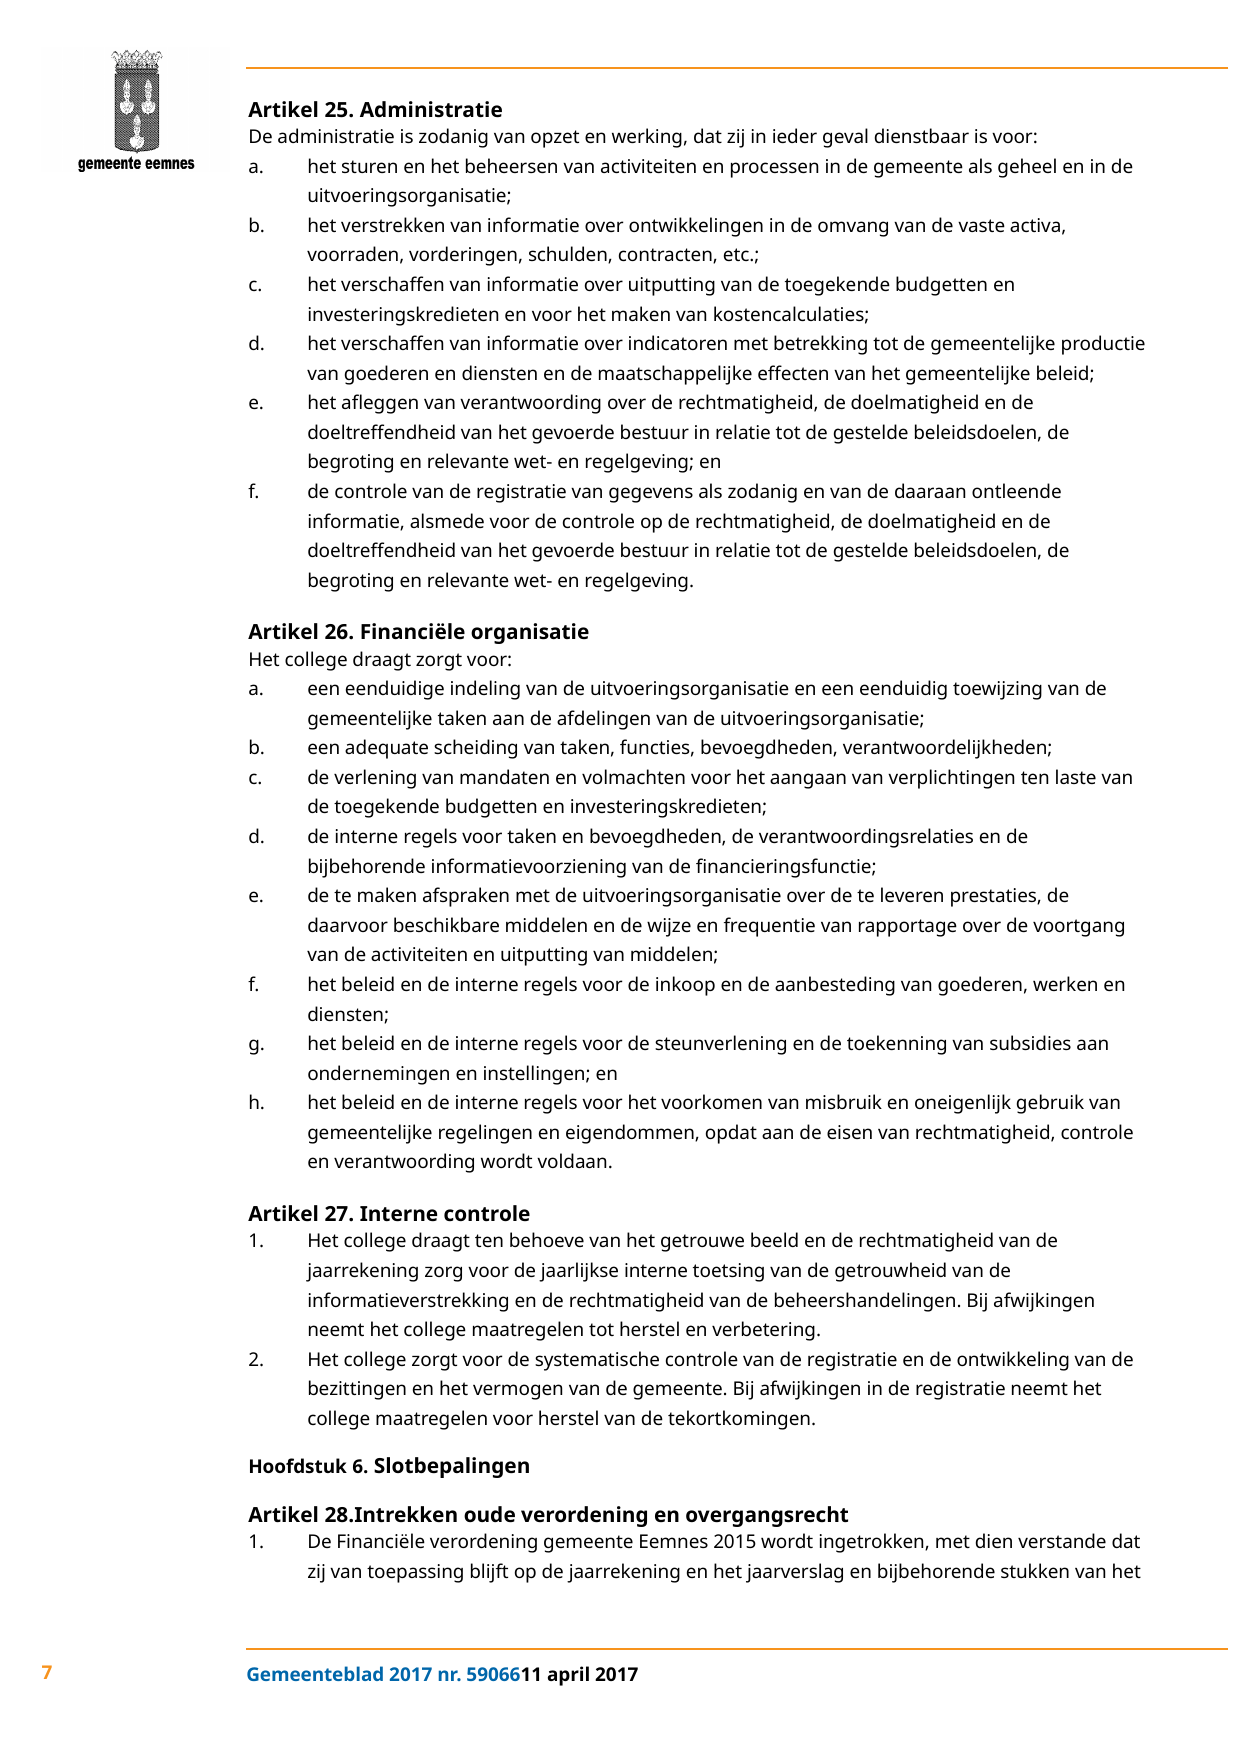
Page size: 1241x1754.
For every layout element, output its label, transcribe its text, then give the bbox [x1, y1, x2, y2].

list het verstrekken van informatie over ontwikkelingen in de omvang van de vaste activa, voorraden, vorderingen, schulden, contracten, etc.; [248, 212, 1152, 267]
list De Financiële verordening gemeente Eemnes 2015 wordt ingetrokken, met dien verstande dat zij van toepassing blijft op de jaarrekening en het jaarverslag en bijbehorende stukken van het [248, 1528, 1152, 1584]
list het sturen en het beheersen van activiteiten en processen in de gemeente als geheel en in de uitvoeringsorganisatie; [248, 153, 1152, 208]
list de controle van de registratie van gegevens als zodanig en van de daaraan ontleende informatie, alsmede voor de controle op de rechtmatigheid, de doelmatigheid en de doeltreffendheid van het gevoerde bestuur in relatie tot de gestelde beleidsdoelen, de begroting en relevante wet- en regelgeving. [248, 478, 1152, 593]
list Het college draagt ten behoeve van het getrouwe beeld en de rechtmatigheid van de jaarrekening zorg voor de jaarlijkse interne toetsing van de getrouwheid van de informatieverstrekking en de rechtmatigheid van de beheershandelingen. Bij afwijkingen neemt het college maatregelen tot herstel en verbetering. [248, 1228, 1152, 1342]
list het beleid en de interne regels voor de inkoop en de aanbesteding van goederen, werken en diensten; [248, 971, 1152, 1027]
text Artikel 26. Financiële organisatie [248, 617, 1152, 646]
list het beleid en de interne regels voor de steunverlening en de toekenning van subsidies aan ondernemingen en instellingen; en [248, 1030, 1152, 1086]
list de verlening van mandaten en volmachten voor het aangaan van verplichtingen ten laste van de toegekende budgetten en investeringskredieten; [248, 764, 1152, 819]
text Artikel 28.Intrekken oude verordening en overgangsrecht [248, 1500, 1152, 1528]
list het afleggen van verantwoording over de rechtmatigheid, de doelmatigheid en de doeltreffendheid van het gevoerde bestuur in relatie tot de gestelde beleidsdoelen, de begroting en relevante wet- en regelgeving; en [248, 389, 1152, 474]
picture [41, 47, 231, 172]
list een eenduidige indeling van de uitvoeringsorganisatie en een eenduidig toewijzing van de gemeentelijke taken aan de afdelingen van de uitvoeringsorganisatie; [248, 675, 1152, 731]
text Hoofdstuk 6. Slotbepalingen [248, 1451, 1152, 1479]
list Het college zorgt voor de systematische controle van de registratie en de ontwikkeling van de bezittingen en het vermogen van de gemeente. Bij afwijkingen in de registratie neemt het college maatregelen voor herstel van de tekortkomingen. [248, 1346, 1152, 1431]
list het verschaffen van informatie over uitputting van de toegekende budgetten en investeringskredieten en voor het maken van kostencalculaties; [248, 271, 1152, 326]
list het beleid en de interne regels voor het voorkomen van misbruik en oneigenlijk gebruik van gemeentelijke regelingen en eigendommen, opdat aan de eisen van rechtmatigheid, controle en verantwoording wordt voldaan. [248, 1089, 1152, 1174]
text De administratie is zodanig van opzet en werking, dat zij in ieder geval dienstbaar is voor: [248, 123, 1152, 149]
list de te maken afspraken met de uitvoeringsorganisatie over de te leveren prestaties, de daarvoor beschikbare middelen en de wijze en frequentie van rapportage over de voortgang van de activiteiten en uitputting van middelen; [248, 882, 1152, 967]
list een adequate scheiding van taken, functies, bevoegdheden, verantwoordelijkheden; [248, 734, 1152, 760]
list de interne regels voor taken en bevoegdheden, de verantwoordingsrelaties en de bijbehorende informatievoorziening van de financieringsfunctie; [248, 823, 1152, 879]
list het verschaffen van informatie over indicatoren met betrekking tot de gemeentelijke productie van goederen en diensten en de maatschappelijke effecten van het gemeentelijke beleid; [248, 330, 1152, 386]
text Het college draagt zorgt voor: [248, 646, 1152, 672]
text Artikel 25. Administratie [248, 95, 1152, 123]
text Artikel 27. Interne controle [248, 1199, 1152, 1228]
